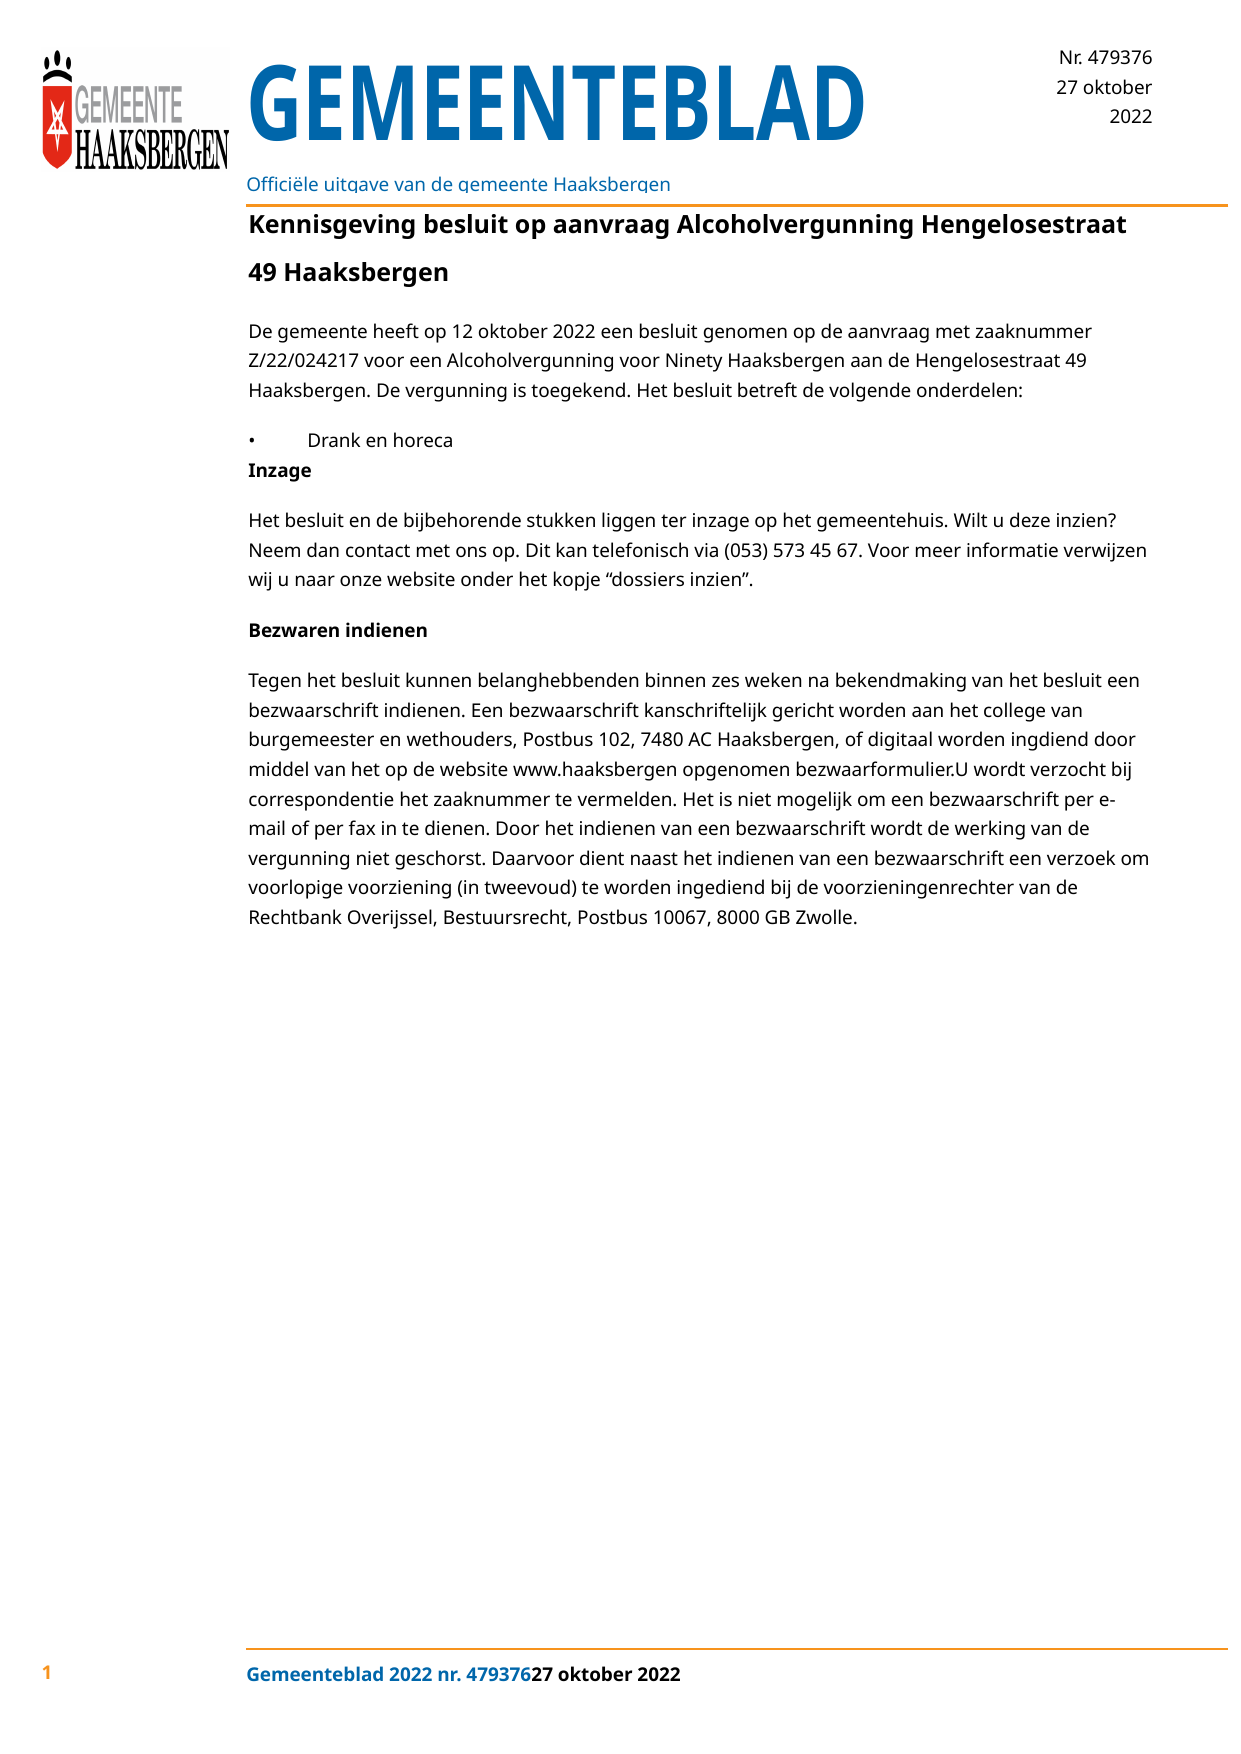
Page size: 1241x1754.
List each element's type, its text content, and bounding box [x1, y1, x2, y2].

picture [41, 47, 231, 172]
text Kennisgeving besluit op aanvraag Alcoholvergunning Hengelosestraat 49 Haaksbergen [248, 207, 1152, 288]
list Drank en horeca [248, 427, 1152, 453]
text Inzage [248, 457, 1152, 483]
text Bezwaren indienen [248, 617, 1152, 643]
text De gemeente heeft op 12 oktober 2022 een besluit genomen op de aanvraag met zaaknummer Z/22/024217 voor een Alcoholvergunning voor Ninety Haaksbergen aan de Hengelosestraat 49 Haaksbergen. De vergunning is toegekend. Het besluit betreft de volgende onderdelen: [248, 318, 1152, 403]
text Het besluit en de bijbehorende stukken liggen ter inzage op het gemeentehuis. Wilt u deze inzien? Neem dan contact met ons op. Dit kan telefonisch via (053) 573 45 67. Voor meer informatie verwijzen wij u naar onze website onder het kopje “dossiers inzien”. [248, 507, 1152, 592]
text Tegen het besluit kunnen belanghebbenden binnen zes weken na bekendmaking van het besluit een bezwaarschrift indienen. Een bezwaarschrift kanschriftelijk gericht worden aan het college van burgemeester en wethouders, Postbus 102, 7480 AC Haaksbergen, of digitaal worden ingdiend door middel van het op de website www.haaksbergen opgenomen bezwaarformulier.U wordt verzocht bij correspondentie het zaaknummer te vermelden. Het is niet mogelijk om een bezwaarschrift per e-mail of per fax in te dienen. Door het indienen van een bezwaarschrift wordt de werking van de vergunning niet geschorst. Daarvoor dient naast het indienen van een bezwaarschrift een verzoek om voorlopige voorziening (in tweevoud) te worden ingediend bij de voorzieningenrechter van de Rechtbank Overijssel, Bestuursrecht, Postbus 10067, 8000 GB Zwolle. [248, 667, 1152, 930]
